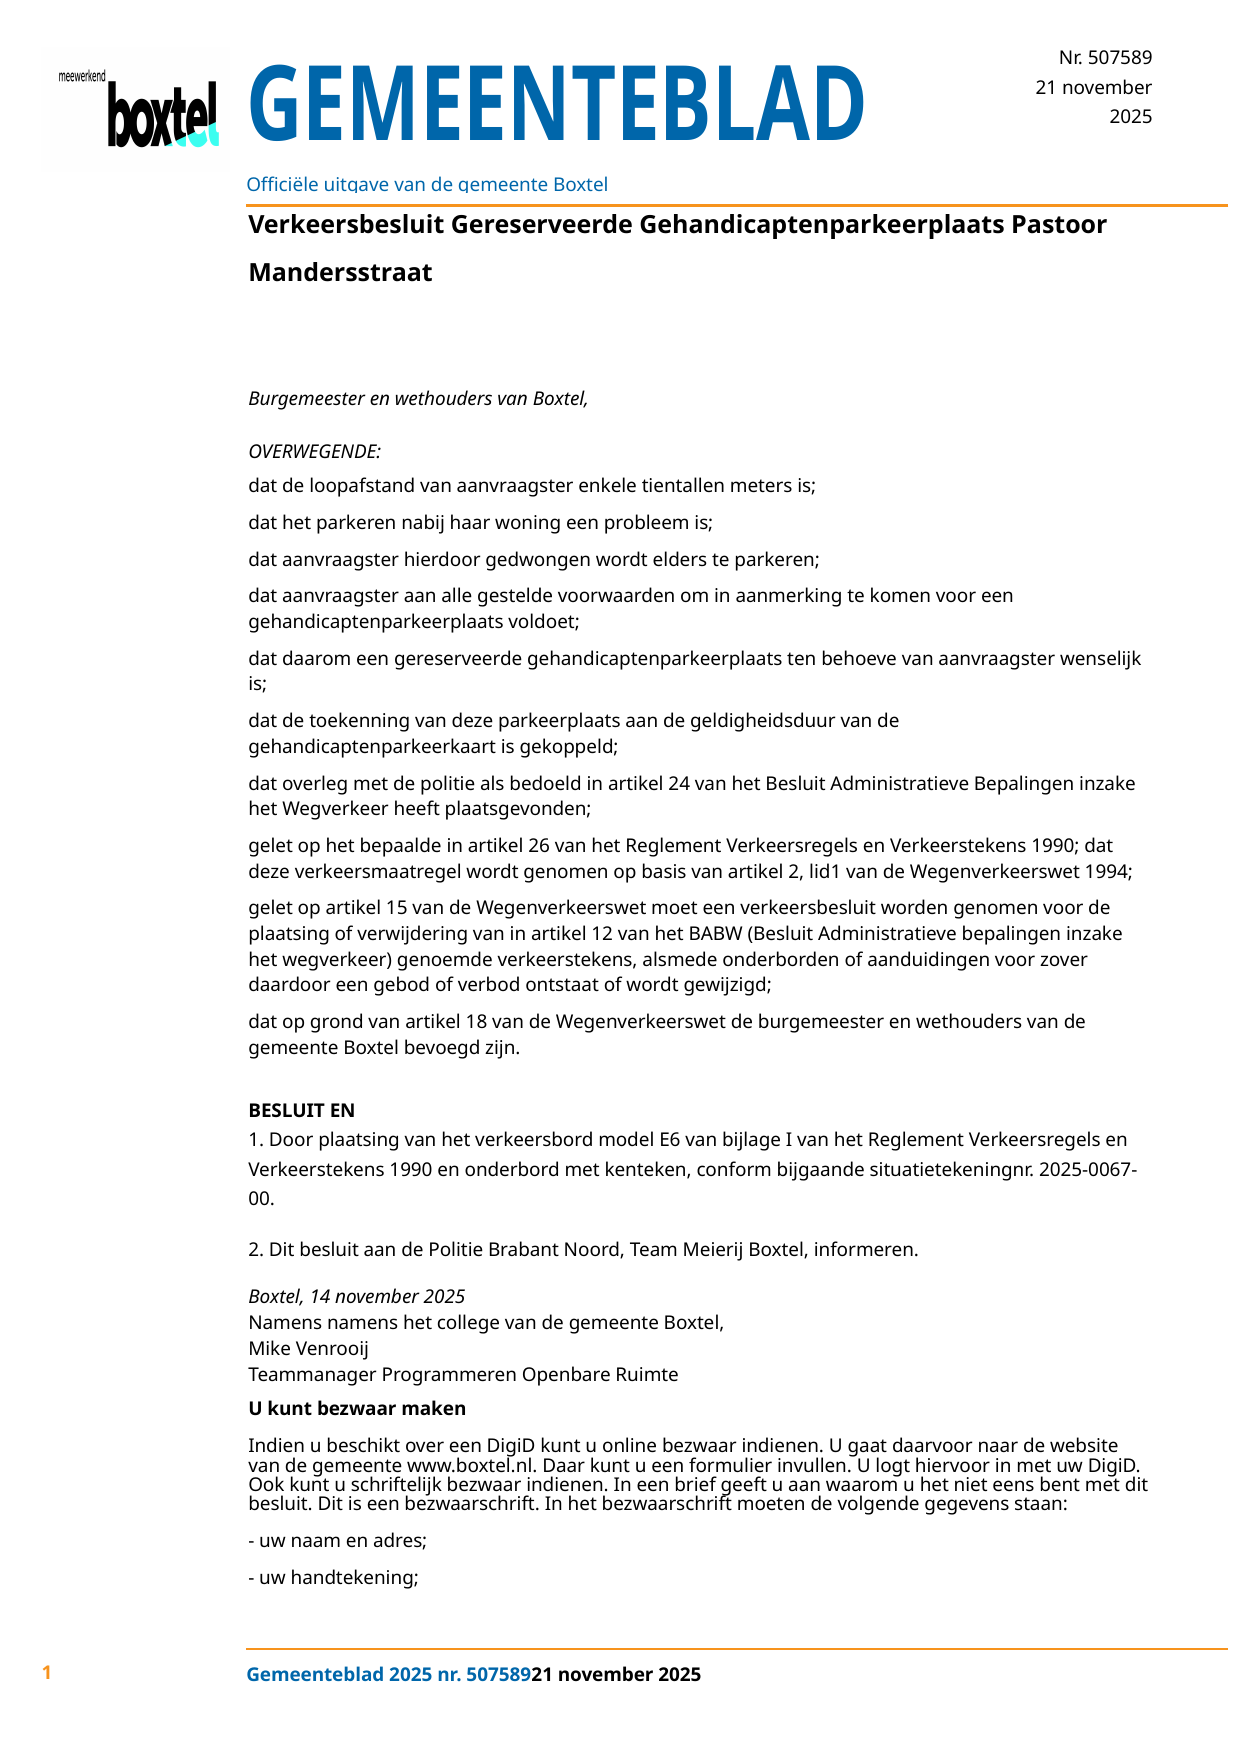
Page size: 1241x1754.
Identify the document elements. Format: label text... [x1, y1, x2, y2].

text dat op grond van artikel 18 van de Wegenverkeerswet de burgemeester en wethouders van de gemeente Boxtel bevoegd zijn. [248, 1008, 1152, 1060]
text - uw handtekening; [248, 1569, 1152, 1588]
text Teammanager Programmeren Openbare Ruimte [248, 1361, 1152, 1387]
text - uw naam en adres; [248, 1532, 1152, 1551]
picture [41, 47, 231, 172]
text dat daarom een gereserveerde gehandicaptenparkeerplaats ten behoeve van aanvraagster wenselijk is; [248, 645, 1152, 696]
text Namens namens het college van de gemeente Boxtel, [248, 1309, 1152, 1335]
text dat het parkeren nabij haar woning een probleem is; [248, 509, 1152, 535]
text OVERWEGENDE: [248, 438, 1152, 464]
text dat aanvraagster hierdoor gedwongen wordt elders te parkeren; [248, 546, 1152, 572]
text Burgemeester en wethouders van Boxtel, [248, 386, 1152, 411]
text dat overleg met de politie als bedoeld in artikel 24 van het Besluit Administratieve Bepalingen inzake het Wegverkeer heeft plaatsgevonden; [248, 770, 1152, 821]
text gelet op artikel 15 van de Wegenverkeerswet moet een verkeersbesluit worden genomen voor de plaatsing of verwijdering van in artikel 12 van het BABW (Besluit Administratieve bepalingen inzake het wegverkeer) genoemde verkeerstekens, alsmede onderborden of aanduidingen voor zover daardoor een gebod of verbod ontstaat of wordt gewijzigd; [248, 894, 1152, 997]
text dat de toekenning van deze parkeerplaats aan de geldigheidsduur van de gehandicaptenparkeerkaart is gekoppeld; [248, 707, 1152, 759]
text Boxtel, 14 november 2025 [248, 1284, 1152, 1309]
text U kunt bezwaar maken [248, 1400, 1152, 1419]
text Indien u beschikt over een DigiD kunt u online bezwaar indienen. U gaat daarvoor naar de website van de gemeente www.boxtel.nl. Daar kunt u een formulier invullen. U logt hiervoor in met uw DigiD. Ook kunt u schriftelijk bezwaar indienen. In een brief geeft u aan waarom u het niet eens bent met dit besluit. Dit is een bezwaarschrift. In het bezwaarschrift moeten de volgende gegevens staan: [248, 1437, 1152, 1514]
text BESLUIT EN [248, 1097, 1152, 1122]
text Mike Venrooij [248, 1335, 1152, 1361]
text dat de loopafstand van aanvraagster enkele tientallen meters is; [248, 472, 1152, 498]
text 1. Door plaatsing van het verkeersbord model E6 van bijlage I van het Reglement Verkeersregels en Verkeerstekens 1990 en onderbord met kenteken, conform bijgaande situatietekeningnr. 2025-0067-00. [248, 1126, 1152, 1211]
text Verkeersbesluit Gereserveerde Gehandicaptenparkeerplaats Pastoor Mandersstraat [248, 207, 1152, 288]
text 2. Dit besluit aan de Politie Brabant Noord, Team Meierij Boxtel, informeren. [248, 1236, 1152, 1262]
text dat aanvraagster aan alle gestelde voorwaarden om in aanmerking te komen voor een gehandicaptenparkeerplaats voldoet; [248, 582, 1152, 634]
text gelet op het bepaalde in artikel 26 van het Reglement Verkeersregels en Verkeerstekens 1990; dat deze verkeersmaatregel wordt genomen op basis van artikel 2, lid1 van de Wegenverkeerswet 1994; [248, 832, 1152, 883]
